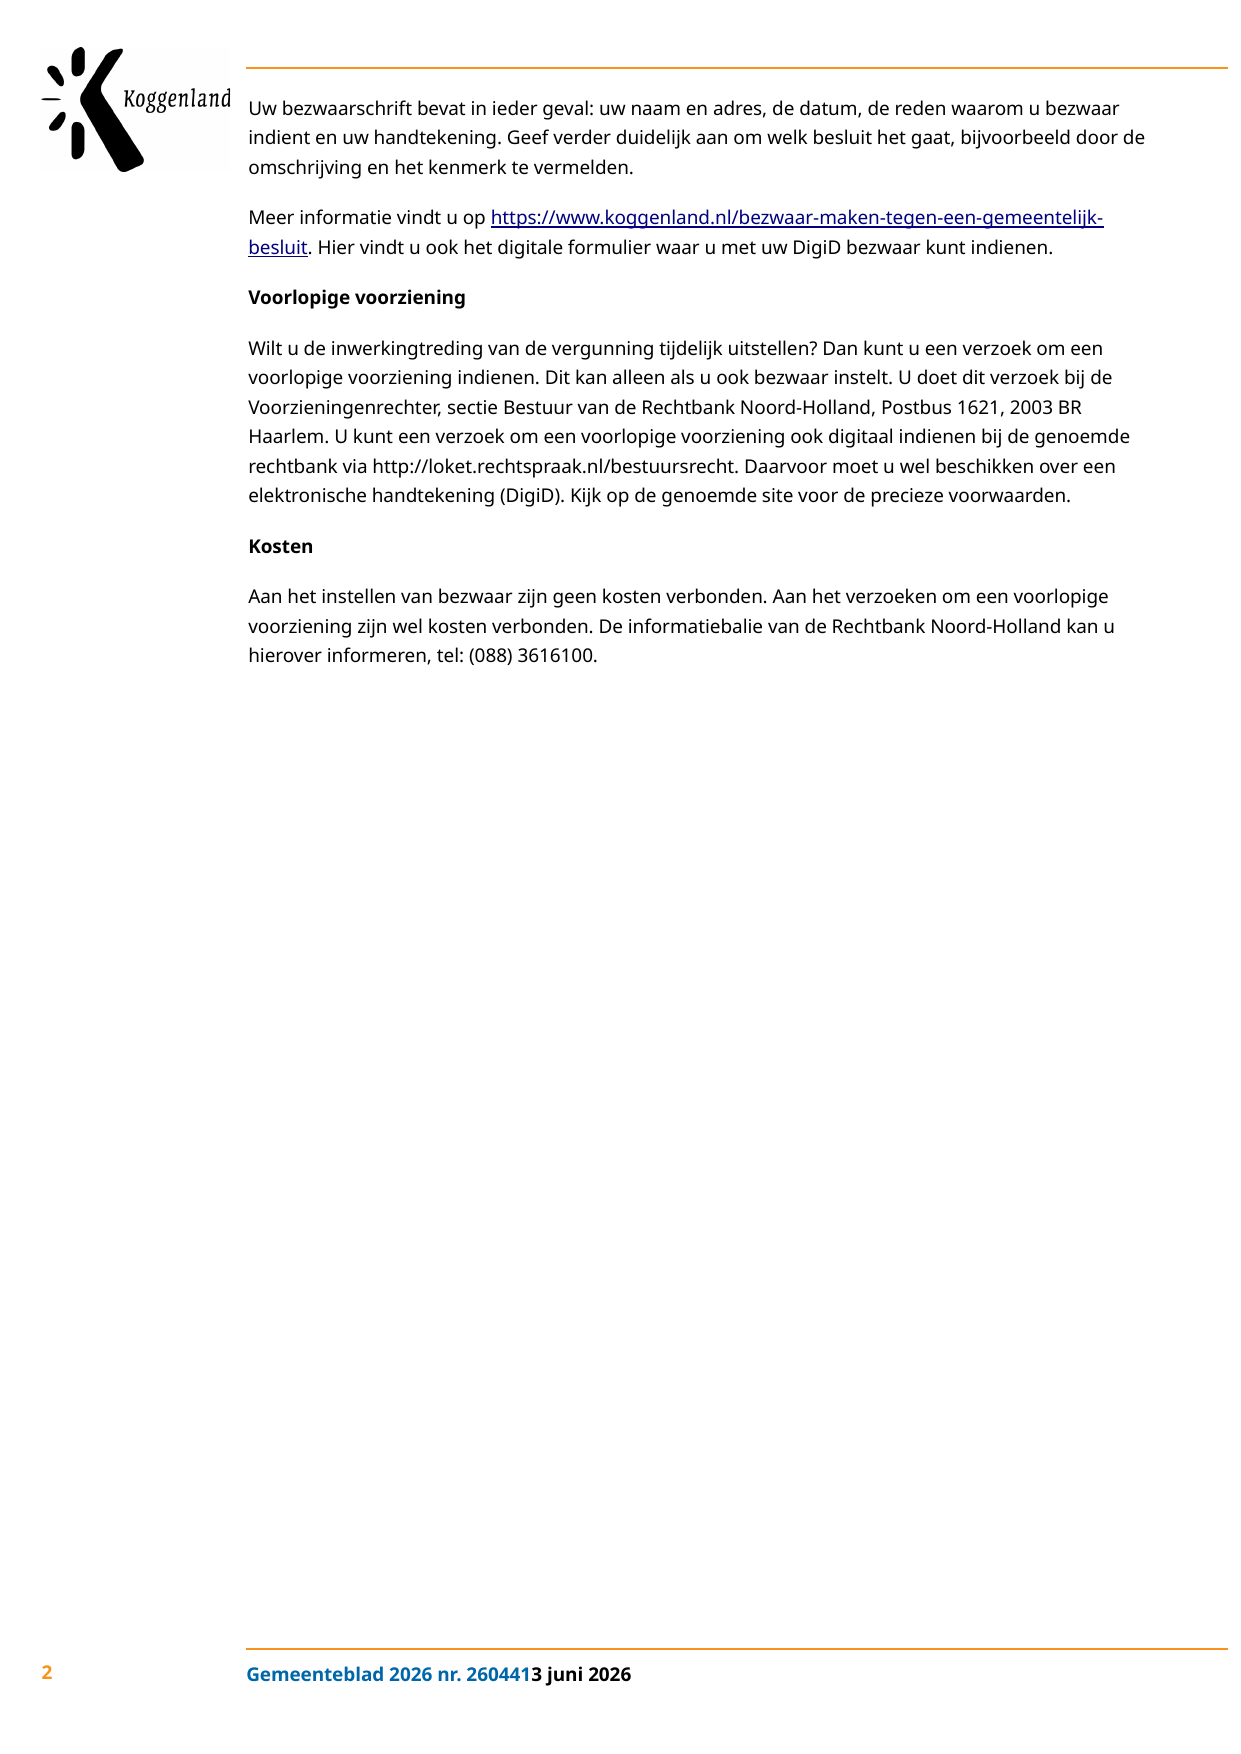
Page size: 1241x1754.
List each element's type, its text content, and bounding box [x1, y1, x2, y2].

text Voorlopige voorziening [248, 284, 1152, 310]
text Kosten [248, 533, 1152, 559]
text Uw bezwaarschrift bevat in ieder geval: uw naam en adres, de datum, de reden waarom u bezwaar indient en uw handtekening. Geef verder duidelijk aan om welk besluit het gaat, bijvoorbeeld door de omschrijving en het kenmerk te vermelden. [248, 95, 1152, 180]
text Meer informatie vindt u op https://www.koggenland.nl/bezwaar-maken-tegen-een-gemeentelijk-besluit. Hier vindt u ook het digitale formulier waar u met uw DigiD bezwaar kunt indienen. [248, 204, 1152, 260]
picture [41, 47, 231, 172]
text Wilt u de inwerkingtreding van de vergunning tijdelijk uitstellen? Dan kunt u een verzoek om een voorlopige voorziening indienen. Dit kan alleen als u ook bezwaar instelt. U doet dit verzoek bij de Voorzieningenrechter, sectie Bestuur van de Rechtbank Noord-Holland, Postbus 1621, 2003 BR Haarlem. U kunt een verzoek om een voorlopige voorziening ook digitaal indienen bij de genoemde rechtbank via http://loket.rechtspraak.nl/bestuursrecht. Daarvoor moet u wel beschikken over een elektronische handtekening (DigiD). Kijk op de genoemde site voor de precieze voorwaarden. [248, 335, 1152, 508]
text Aan het instellen van bezwaar zijn geen kosten verbonden. Aan het verzoeken om een voorlopige voorziening zijn wel kosten verbonden. De informatiebalie van de Rechtbank Noord-Holland kan u hierover informeren, tel: (088) 3616100. [248, 583, 1152, 668]
